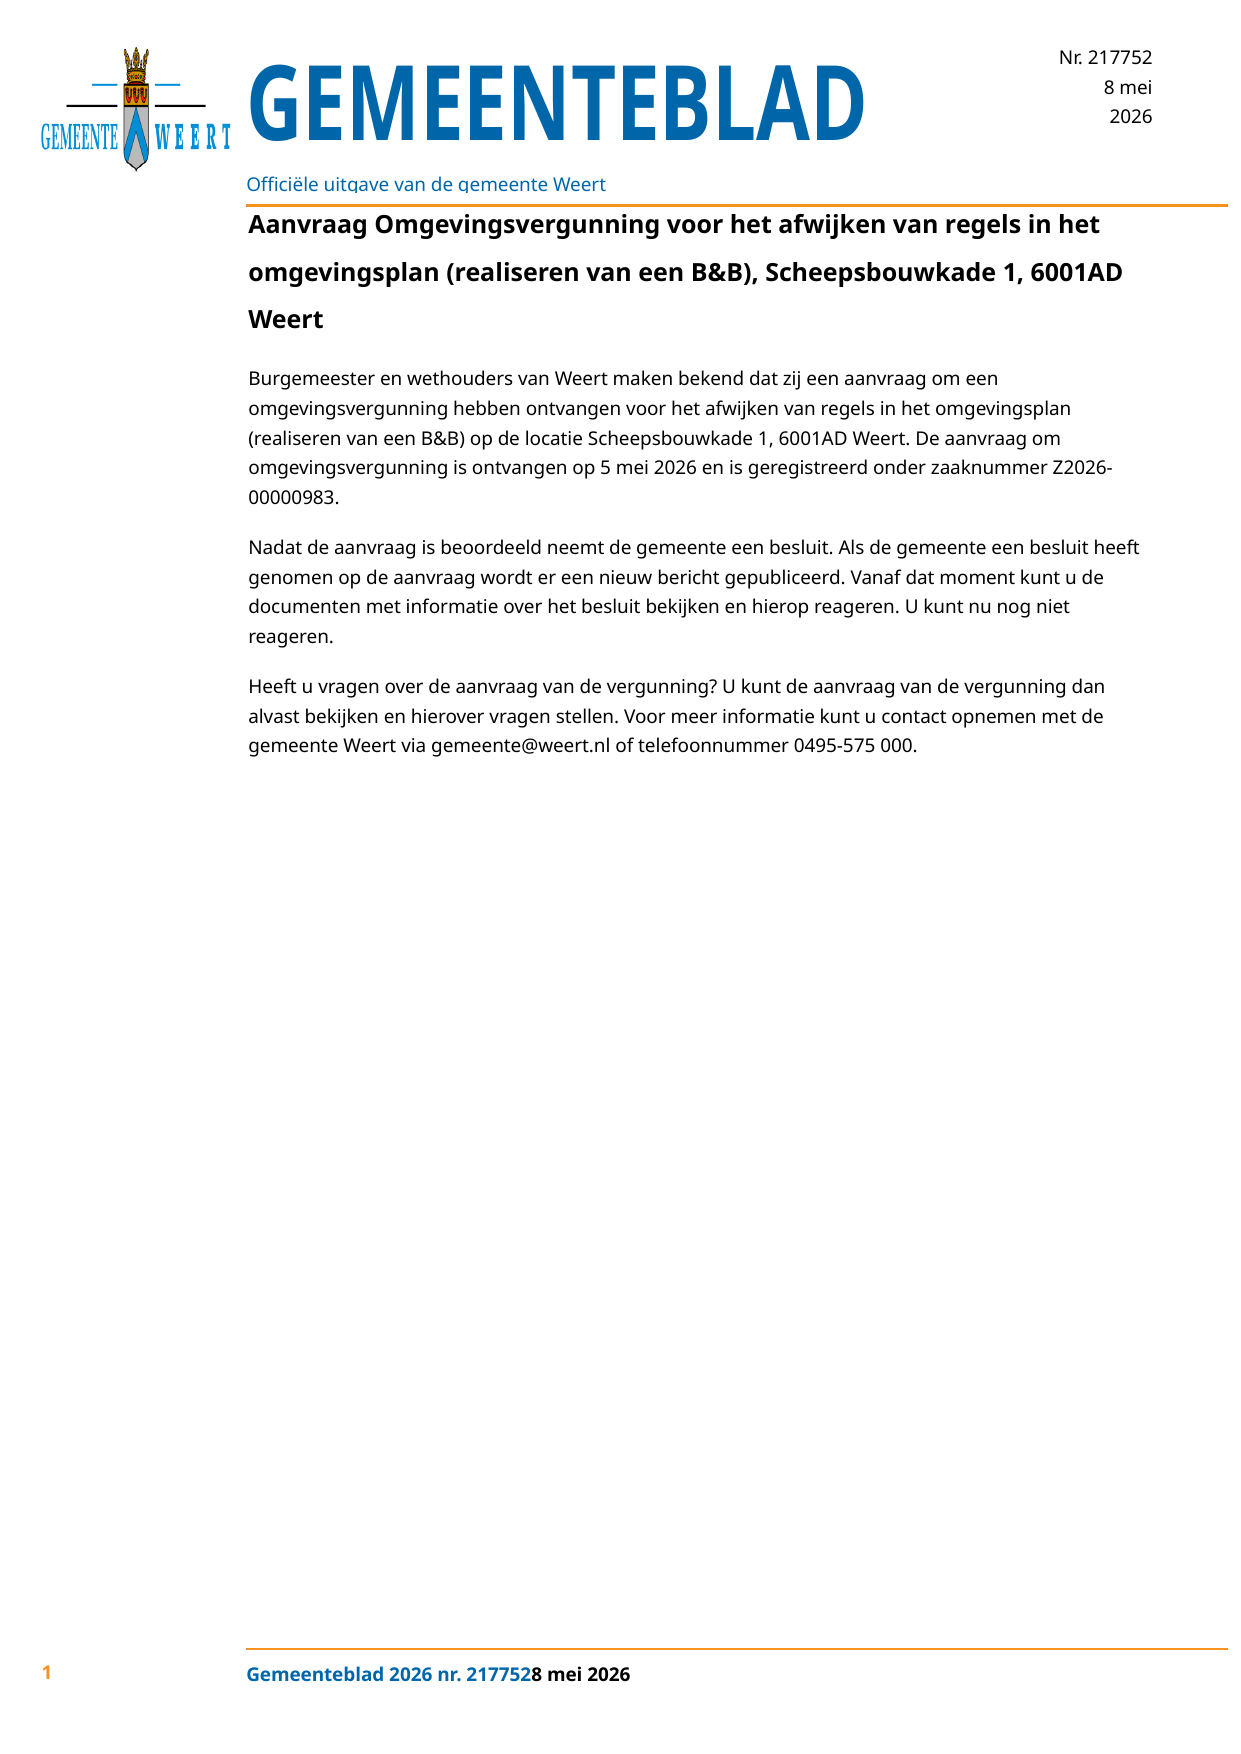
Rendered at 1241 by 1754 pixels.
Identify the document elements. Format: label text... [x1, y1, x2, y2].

picture [41, 47, 231, 172]
text Aanvraag Omgevingsvergunning voor het afwijken van regels in het omgevingsplan (realiseren van een B&B), Scheepsbouwkade 1, 6001AD Weert [248, 207, 1152, 336]
text Burgemeester en wethouders van Weert maken bekend dat zij een aanvraag om een omgevingsvergunning hebben ontvangen voor het afwijken van regels in het omgevingsplan (realiseren van een B&B) op de locatie Scheepsbouwkade 1, 6001AD Weert. De aanvraag om omgevingsvergunning is ontvangen op 5 mei 2026 en is geregistreerd onder zaaknummer Z2026-00000983. [248, 366, 1152, 509]
text Heeft u vragen over de aanvraag van de vergunning? U kunt de aanvraag van de vergunning dan alvast bekijken en hierover vragen stellen. Voor meer informatie kunt u contact opnemen met de gemeente Weert via gemeente@weert.nl of telefoonnummer 0495-575 000. [248, 673, 1152, 758]
text Nadat de aanvraag is beoordeeld neemt de gemeente een besluit. Als de gemeente een besluit heeft genomen op de aanvraag wordt er een nieuw bericht gepubliceerd. Vanaf dat moment kunt u de documenten met informatie over het besluit bekijken en hierop reageren. U kunt nu nog niet reageren. [248, 534, 1152, 649]
